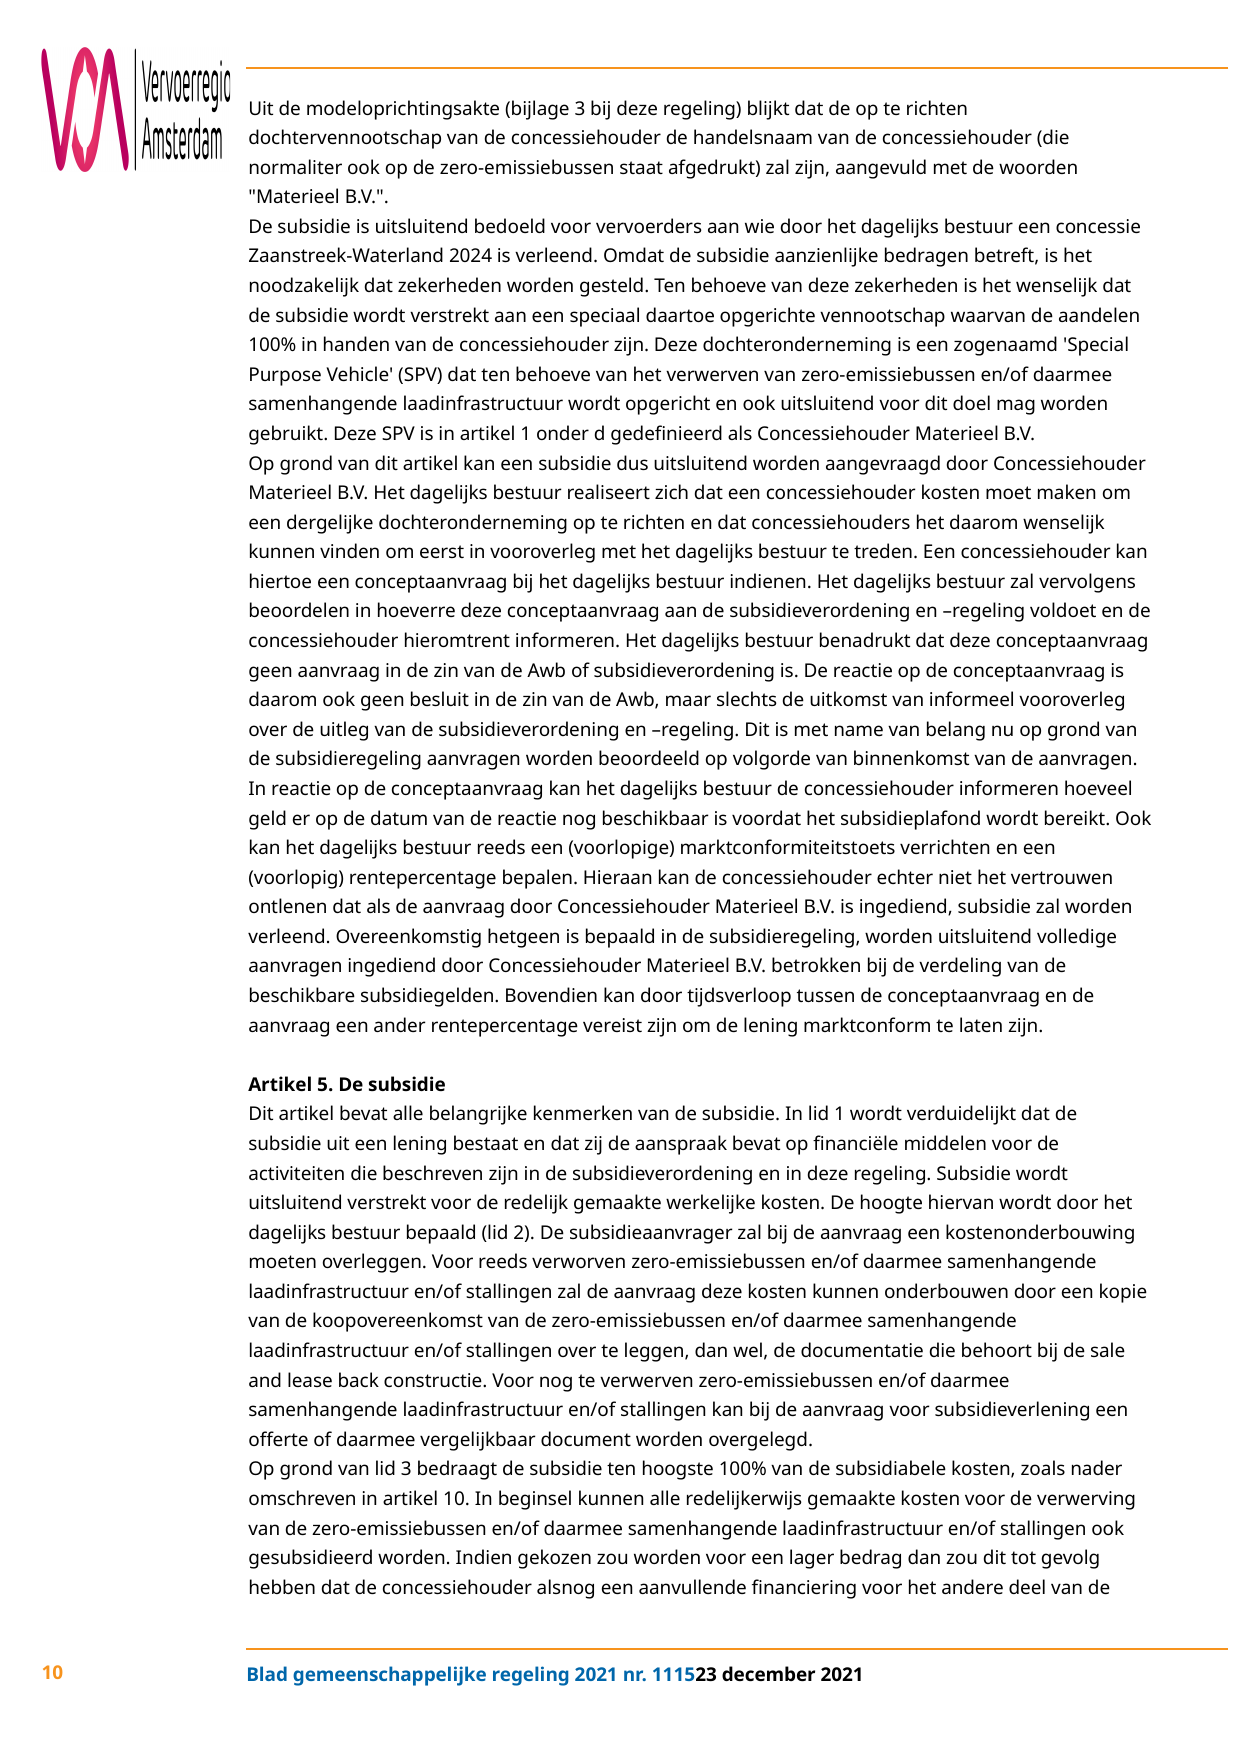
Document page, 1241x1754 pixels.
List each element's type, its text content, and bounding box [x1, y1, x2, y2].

text De subsidie is uitsluitend bedoeld voor vervoerders aan wie door het dagelijks bestuur een concessie Zaanstreek-Waterland 2024 is verleend. Omdat de subsidie aanzienlijke bedragen betreft, is het noodzakelijk dat zekerheden worden gesteld. Ten behoeve van deze zekerheden is het wenselijk dat de subsidie wordt verstrekt aan een speciaal daartoe opgerichte vennootschap waarvan de aandelen 100% in handen van de concessiehouder zijn. Deze dochteronderneming is een zogenaamd 'Special Purpose Vehicle' (SPV) dat ten behoeve van het verwerven van zero-emissiebussen en/of daarmee samenhangende laadinfrastructuur wordt opgericht en ook uitsluitend voor dit doel mag worden gebruikt. Deze SPV is in artikel 1 onder d gedefinieerd als Concessiehouder Materieel B.V. [248, 213, 1152, 446]
text Op grond van dit artikel kan een subsidie dus uitsluitend worden aangevraagd door Concessiehouder Materieel B.V. Het dagelijks bestuur realiseert zich dat een concessiehouder kosten moet maken om een dergelijke dochteronderneming op te richten en dat concessiehouders het daarom wenselijk kunnen vinden om eerst in vooroverleg met het dagelijks bestuur te treden. Een concessiehouder kan hiertoe een conceptaanvraag bij het dagelijks bestuur indienen. Het dagelijks bestuur zal vervolgens beoordelen in hoeverre deze conceptaanvraag aan de subsidieverordening en –regeling voldoet en de concessiehouder hieromtrent informeren. Het dagelijks bestuur benadrukt dat deze conceptaanvraag geen aanvraag in de zin van de Awb of subsidieverordening is. De reactie op de conceptaanvraag is daarom ook geen besluit in de zin van de Awb, maar slechts de uitkomst van informeel vooroverleg over de uitleg van de subsidieverordening en –regeling. Dit is met name van belang nu op grond van de subsidieregeling aanvragen worden beoordeeld op volgorde van binnenkomst van de aanvragen. In reactie op de conceptaanvraag kan het dagelijks bestuur de concessiehouder informeren hoeveel geld er op de datum van de reactie nog beschikbaar is voordat het subsidieplafond wordt bereikt. Ook kan het dagelijks bestuur reeds een (voorlopige) marktconformiteitstoets verrichten en een (voorlopig) rentepercentage bepalen. Hieraan kan de concessiehouder echter niet het vertrouwen ontlenen dat als de aanvraag door Concessiehouder Materieel B.V. is ingediend, subsidie zal worden verleend. Overeenkomstig hetgeen is bepaald in de subsidieregeling, worden uitsluitend volledige aanvragen ingediend door Concessiehouder Materieel B.V. betrokken bij de verdeling van de beschikbare subsidiegelden. Bovendien kan door tijdsverloop tussen de conceptaanvraag en de aanvraag een ander rentepercentage vereist zijn om de lening marktconform te laten zijn. [248, 450, 1152, 1038]
text Dit artikel bevat alle belangrijke kenmerken van de subsidie. In lid 1 wordt verduidelijkt dat de subsidie uit een lening bestaat en dat zij de aanspraak bevat op financiële middelen voor de activiteiten die beschreven zijn in de subsidieverordening en in deze regeling. Subsidie wordt uitsluitend verstrekt voor de redelijk gemaakte werkelijke kosten. De hoogte hiervan wordt door het dagelijks bestuur bepaald (lid 2). De subsidieaanvrager zal bij de aanvraag een kostenonderbouwing moeten overleggen. Voor reeds verworven zero-emissiebussen en/of daarmee samenhangende laadinfrastructuur en/of stallingen zal de aanvraag deze kosten kunnen onderbouwen door een kopie van de koopovereenkomst van de zero-emissiebussen en/of daarmee samenhangende laadinfrastructuur en/of stallingen over te leggen, dan wel, de documentatie die behoort bij de sale and lease back constructie. Voor nog te verwerven zero-emissiebussen en/of daarmee samenhangende laadinfrastructuur en/of stallingen kan bij de aanvraag voor subsidieverlening een offerte of daarmee vergelijkbaar document worden overgelegd. [248, 1101, 1152, 1452]
text Op grond van lid 3 bedraagt de subsidie ten hoogste 100% van de subsidiabele kosten, zoals nader omschreven in artikel 10. In beginsel kunnen alle redelijkerwijs gemaakte kosten voor de verwerving van de zero-emissiebussen en/of daarmee samenhangende laadinfrastructuur en/of stallingen ook gesubsidieerd worden. Indien gekozen zou worden voor een lager bedrag dan zou dit tot gevolg hebben dat de concessiehouder alsnog een aanvullende financiering voor het andere deel van de [248, 1456, 1152, 1600]
text Artikel 5. De subsidie [248, 1071, 1152, 1097]
picture [41, 47, 231, 172]
text Uit de modeloprichtingsakte (bijlage 3 bij deze regeling) blijkt dat de op te richten dochtervennootschap van de concessiehouder de handelsnaam van de concessiehouder (die normaliter ook op de zero-emissiebussen staat afgedrukt) zal zijn, aangevuld met de woorden "Materieel B.V.". [248, 95, 1152, 209]
